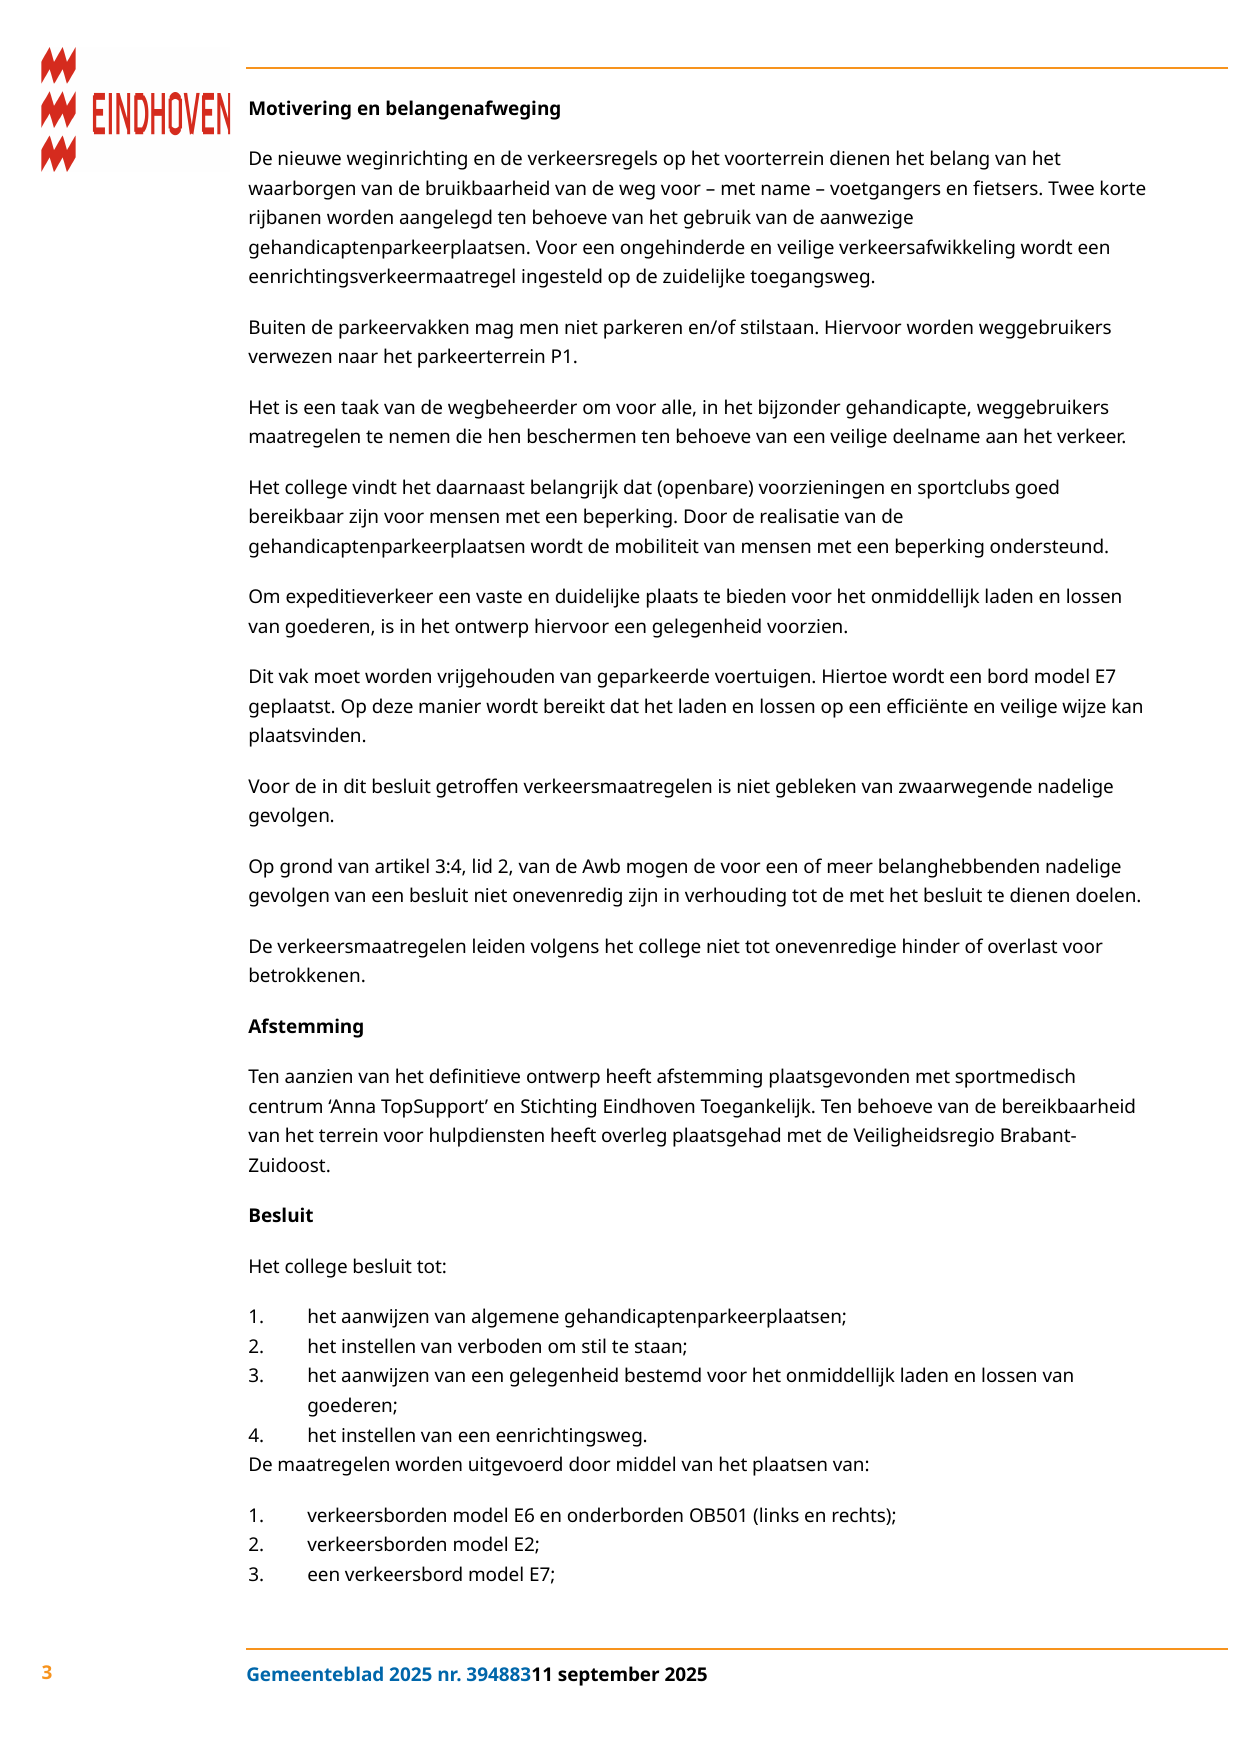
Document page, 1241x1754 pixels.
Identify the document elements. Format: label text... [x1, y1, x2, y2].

text De verkeersmaatregelen leiden volgens het college niet tot onevenredige hinder of overlast voor betrokkenen. [248, 933, 1152, 988]
list verkeersborden model E6 en onderborden OB501 (links en rechts); [248, 1502, 1152, 1528]
text Ten aanzien van het definitieve ontwerp heeft afstemming plaatsgevonden met sportmedisch centrum ‘Anna TopSupport’ en Stichting Eindhoven Toegankelijk. Ten behoeve van de bereikbaarheid van het terrein voor hulpdiensten heeft overleg plaatsgehad met de Veiligheidsregio Brabant-Zuidoost. [248, 1063, 1152, 1178]
text Het college besluit tot: [248, 1253, 1152, 1279]
picture [41, 47, 231, 172]
list het instellen van verboden om stil te staan; [248, 1333, 1152, 1359]
text De maatregelen worden uitgevoerd door middel van het plaatsen van: [248, 1451, 1152, 1477]
text Afstemming [248, 1013, 1152, 1039]
text De nieuwe weginrichting en de verkeersregels op het voorterrein dienen het belang van het waarborgen van de bruikbaarheid van de weg voor – met name – voetgangers en fietsers. Twee korte rijbanen worden aangelegd ten behoeve van het gebruik van de aanwezige gehandicaptenparkeerplaatsen. Voor een ongehinderde en veilige verkeersafwikkeling wordt een eenrichtingsverkeermaatregel ingesteld op de zuidelijke toegangsweg. [248, 145, 1152, 289]
text Motivering en belangenafweging [248, 95, 1152, 121]
text Besluit [248, 1203, 1152, 1228]
text Dit vak moet worden vrijgehouden van geparkeerde voertuigen. Hiertoe wordt een bord model E7 geplaatst. Op deze manier wordt bereikt dat het laden en lossen op een efficiënte en veilige wijze kan plaatsvinden. [248, 663, 1152, 748]
text Om expeditieverkeer een vaste en duidelijke plaats te bieden voor het onmiddellijk laden en lossen van goederen, is in het ontwerp hiervoor een gelegenheid voorzien. [248, 583, 1152, 639]
text Op grond van artikel 3:4, lid 2, van de Awb mogen de voor een of meer belanghebbenden nadelige gevolgen van een besluit niet onevenredig zijn in verhouding tot de met het besluit te dienen doelen. [248, 853, 1152, 908]
text Het college vindt het daarnaast belangrijk dat (openbare) voorzieningen en sportclubs goed bereikbaar zijn voor mensen met een beperking. Door de realisatie van de gehandicaptenparkeerplaatsen wordt de mobiliteit van mensen met een beperking ondersteund. [248, 474, 1152, 559]
list het aanwijzen van algemene gehandicaptenparkeerplaatsen; [248, 1303, 1152, 1329]
text Buiten de parkeervakken mag men niet parkeren en/of stilstaan. Hiervoor worden weggebruikers verwezen naar het parkeerterrein P1. [248, 314, 1152, 369]
list het instellen van een eenrichtingsweg. [248, 1422, 1152, 1448]
text Voor de in dit besluit getroffen verkeersmaatregelen is niet gebleken van zwaarwegende nadelige gevolgen. [248, 773, 1152, 828]
text Het is een taak van de wegbeheerder om voor alle, in het bijzonder gehandicapte, weggebruikers maatregelen te nemen die hen beschermen ten behoeve van een veilige deelname aan het verkeer. [248, 394, 1152, 449]
list verkeersborden model E2; [248, 1531, 1152, 1557]
list het aanwijzen van een gelegenheid bestemd voor het onmiddellijk laden en lossen van goederen; [248, 1363, 1152, 1418]
list een verkeersbord model E7; [248, 1561, 1152, 1587]
